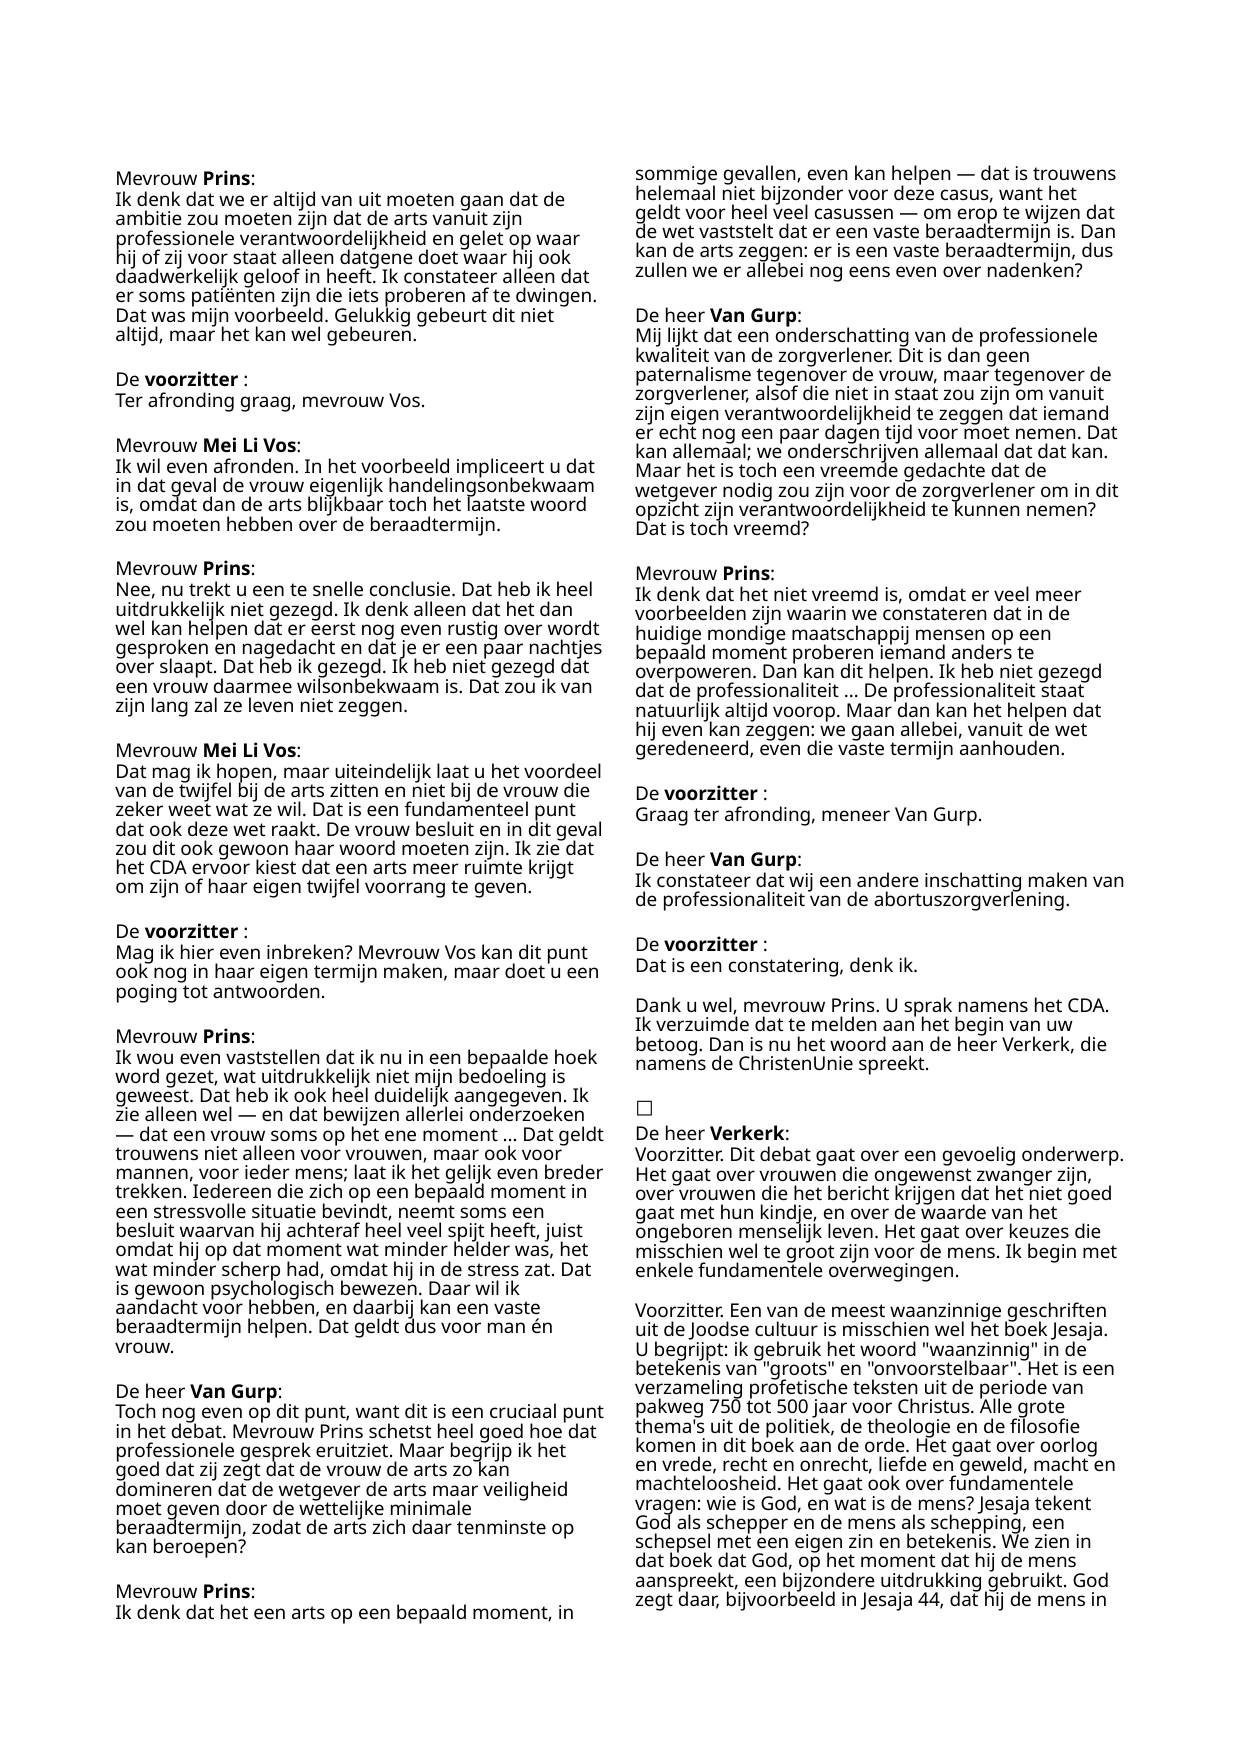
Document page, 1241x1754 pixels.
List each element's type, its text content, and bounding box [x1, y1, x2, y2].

text Mevrouw Prins: [115, 1578, 605, 1604]
text sommige gevallen, even kan helpen — dat is trouwens helemaal niet bijzonder voor deze casus, want het geldt voor heel veel casussen — om erop te wijzen dat de wet vaststelt dat er een vaste beraadtermijn is. Dan kan de arts zeggen: er is een vaste beraadtermijn, dus zullen we er allebei nog eens even over nadenken? [635, 165, 1125, 281]
text Dat is een constatering, denk ik. [635, 957, 1125, 976]
text De voorzitter : [115, 918, 605, 944]
text De heer Van Gurp: [635, 302, 1125, 327]
text Mevrouw Prins: [115, 1023, 605, 1049]
text Ik wou even vaststellen dat ik nu in een bepaalde hoek word gezet, wat uitdrukkelijk niet mijn bedoeling is geweest. Dat heb ik ook heel duidelijk aangegeven. Ik zie alleen wel — en dat bewijzen allerlei onderzoeken — dat een vrouw soms op het ene moment … Dat geldt trouwens niet alleen voor vrouwen, maar ook voor mannen, voor ieder mens; laat ik het gelijk even breder trekken. Iedereen die zich op een bepaald moment in een stressvolle situatie bevindt, neemt soms een besluit waarvan hij achteraf heel veel spijt heeft, juist omdat hij op dat moment wat minder helder was, het wat minder scherp had, omdat hij in de stress zat. Dat is gewoon psychologisch bewezen. Daar wil ik aandacht voor hebben, en daarbij kan een vaste beraadtermijn helpen. Dat geldt dus voor man én vrouw. [115, 1049, 605, 1357]
text De voorzitter : [115, 366, 605, 392]
text Ik denk dat het een arts op een bepaald moment, in [115, 1604, 605, 1623]
text Ter afronding graag, mevrouw Vos. [115, 392, 605, 411]
text Mevrouw Prins: [635, 560, 1125, 586]
text Toch nog even op dit punt, want dit is een cruciaal punt in het debat. Mevrouw Prins schetst heel goed hoe dat professionele gesprek eruitziet. Maar begrijp ik het goed dat zij zegt dat de vrouw de arts zo kan domineren dat de wetgever de arts maar veiligheid moet geven door de wettelijke minimale beraadtermijn, zodat de arts zich daar tenminste op kan beroepen? [115, 1403, 605, 1558]
text Mij lijkt dat een onderschatting van de professionele kwaliteit van de zorgverlener. Dit is dan geen paternalisme tegenover de vrouw, maar tegenover de zorgverlener, alsof die niet in staat zou zijn om vanuit zijn eigen verantwoordelijkheid te zeggen dat iemand er echt nog een paar dagen tijd voor moet nemen. Dat kan allemaal; we onderschrijven allemaal dat dat kan. Maar het is toch een vreemde gedachte dat de wetgever nodig zou zijn voor de zorgverlener om in dit opzicht zijn verantwoordelijkheid te kunnen nemen? Dat is toch vreemd? [635, 327, 1125, 539]
text Mevrouw Prins: [115, 165, 605, 191]
text Mevrouw Mei Li Vos: [115, 432, 605, 458]
text De voorzitter : [635, 780, 1125, 806]
text Dank u wel, mevrouw Prins. U sprak namens het CDA. Ik verzuimde dat te melden aan het begin van uw betoog. Dan is nu het woord aan de heer Verkerk, die namens de ChristenUnie spreekt. [635, 997, 1125, 1074]
text De voorzitter : [635, 931, 1125, 957]
text Ik denk dat het niet vreemd is, omdat er veel meer voorbeelden zijn waarin we constateren dat in de huidige mondige maatschappij mensen op een bepaald moment proberen iemand anders te overpoweren. Dan kan dit helpen. Ik heb niet gezegd dat de professionaliteit … De professionaliteit staat natuurlijk altijd voorop. Maar dan kan het helpen dat hij even kan zeggen: we gaan allebei, vanuit de wet geredeneerd, even die vaste termijn aanhouden. [635, 586, 1125, 759]
text De heer Van Gurp: [115, 1378, 605, 1403]
text Ik wil even afronden. In het voorbeeld impliceert u dat in dat geval de vrouw eigenlijk handelingsonbekwaam is, omdat dan de arts blijkbaar toch het laatste woord zou moeten hebben over de beraadtermijn. [115, 458, 605, 535]
text Graag ter afronding, meneer Van Gurp. [635, 806, 1125, 825]
text Nee, nu trekt u een te snelle conclusie. Dat heb ik heel uitdrukkelijk niet gezegd. Ik denk alleen dat het dan wel kan helpen dat er eerst nog even rustig over wordt gesproken en nagedacht en dat je er een paar nachtjes over slaapt. Dat heb ik gezegd. Ik heb niet gezegd dat een vrouw daarmee wilsonbekwaam is. Dat zou ik van zijn lang zal ze leven niet zeggen. [115, 581, 605, 716]
text Mevrouw Mei Li Vos: [115, 737, 605, 763]
text ⬜ [635, 1095, 1125, 1121]
text Mevrouw Prins: [115, 556, 605, 581]
text Ik constateer dat wij een andere inschatting maken van de professionaliteit van de abortuszorgverlening. [635, 872, 1125, 910]
text De heer Van Gurp: [635, 846, 1125, 872]
text De heer Verkerk: [635, 1121, 1125, 1146]
text Voorzitter. Een van de meest waanzinnige geschriften uit de Joodse cultuur is misschien wel het boek Jesaja. U begrijpt: ik gebruik het woord "waanzinnig" in de betekenis van "groots" en "onvoorstelbaar". Het is een verzameling profetische teksten uit de periode van pakweg 750 tot 500 jaar voor Christus. Alle grote thema's uit de politiek, de theologie en de filosofie komen in dit boek aan de orde. Het gaat over oorlog en vrede, recht en onrecht, liefde en geweld, macht en machteloosheid. Het gaat ook over fundamentele vragen: wie is God, en wat is de mens? Jesaja tekent God als schepper en de mens als schepping, een schepsel met een eigen zin en betekenis. We zien in dat boek dat God, op het moment dat hij de mens aanspreekt, een bijzondere uitdrukking gebruikt. God zegt daar, bijvoorbeeld in Jesaja 44, dat hij de mens in [635, 1302, 1125, 1610]
text Voorzitter. Dit debat gaat over een gevoelig onderwerp. Het gaat over vrouwen die ongewenst zwanger zijn, over vrouwen die het bericht krijgen dat het niet goed gaat met hun kindje, en over de waarde van het ongeboren menselijk leven. Het gaat over keuzes die misschien wel te groot zijn voor de mens. Ik begin met enkele fundamentele overwegingen. [635, 1146, 1125, 1281]
text Ik denk dat we er altijd van uit moeten gaan dat de ambitie zou moeten zijn dat de arts vanuit zijn professionele verantwoordelijkheid en gelet op waar hij of zij voor staat alleen datgene doet waar hij ook daadwerkelijk geloof in heeft. Ik constateer alleen dat er soms patiënten zijn die iets proberen af te dwingen. Dat was mijn voorbeeld. Gelukkig gebeurt dit niet altijd, maar het kan wel gebeuren. [115, 191, 605, 345]
text Mag ik hier even inbreken? Mevrouw Vos kan dit punt ook nog in haar eigen termijn maken, maar doet u een poging tot antwoorden. [115, 944, 605, 1002]
text Dat mag ik hopen, maar uiteindelijk laat u het voordeel van de twijfel bij de arts zitten en niet bij de vrouw die zeker weet wat ze wil. Dat is een fundamenteel punt dat ook deze wet raakt. De vrouw besluit en in dit geval zou dit ook gewoon haar woord moeten zijn. Ik zie dat het CDA ervoor kiest dat een arts meer ruimte krijgt om zijn of haar eigen twijfel voorrang te geven. [115, 763, 605, 898]
